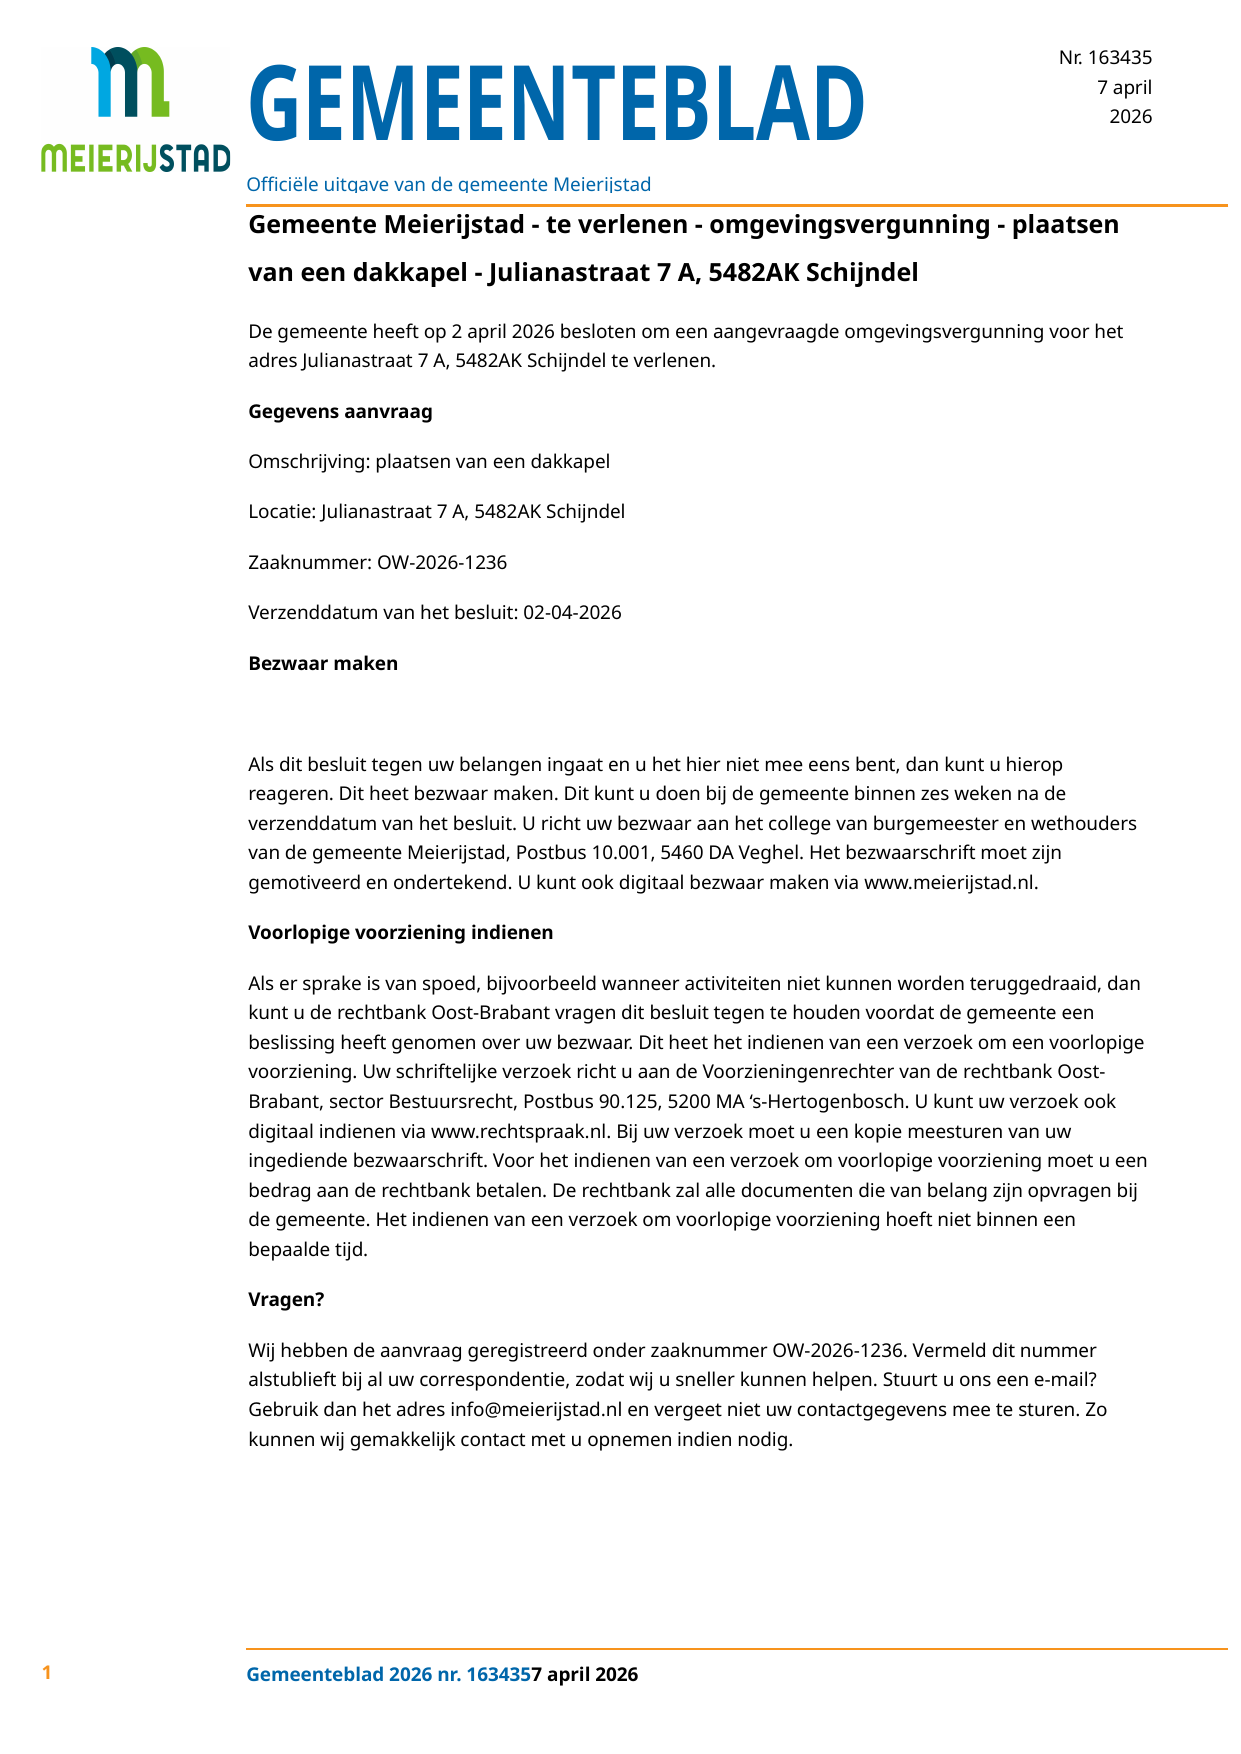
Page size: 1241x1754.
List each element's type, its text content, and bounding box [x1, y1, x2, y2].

text Voorlopige voorziening indienen [248, 919, 1152, 945]
text Vragen? [248, 1287, 1152, 1312]
picture [41, 47, 231, 172]
text Als dit besluit tegen uw belangen ingaat en u het hier niet mee eens bent, dan kunt u hierop reageren. Dit heet bezwaar maken. Dit kunt u doen bij de gemeente binnen zes weken na de verzenddatum van het besluit. U richt uw bezwaar aan het college van burgemeester en wethouders van de gemeente Meierijstad, Postbus 10.001, 5460 DA Veghel. Het bezwaarschrift moet zijn gemotiveerd en ondertekend. U kunt ook digitaal bezwaar maken via www.meierijstad.nl. [248, 751, 1152, 895]
text Bezwaar maken [248, 650, 1152, 676]
text Locatie: Julianastraat 7 A, 5482AK Schijndel [248, 499, 1152, 524]
text Wij hebben de aanvraag geregistreerd onder zaaknummer OW-2026-1236. Vermeld dit nummer alstublieft bij al uw correspondentie, zodat wij u sneller kunnen helpen. Stuurt u ons een e-mail? Gebruik dan het adres info@meierijstad.nl en vergeet niet uw contactgegevens mee te sturen. Zo kunnen wij gemakkelijk contact met u opnemen indien nodig. [248, 1337, 1152, 1452]
text Verzenddatum van het besluit: 02-04-2026 [248, 599, 1152, 625]
text Gegevens aanvraag [248, 398, 1152, 424]
text Als er sprake is van spoed, bijvoorbeeld wanneer activiteiten niet kunnen worden teruggedraaid, dan kunt u de rechtbank Oost-Brabant vragen dit besluit tegen te houden voordat de gemeente een beslissing heeft genomen over uw bezwaar. Dit heet het indienen van een verzoek om een voorlopige voorziening. Uw schriftelijke verzoek richt u aan de Voorzieningenrechter van de rechtbank Oost-Brabant, sector Bestuursrecht, Postbus 90.125, 5200 MA ‘s-Hertogenbosch. U kunt uw verzoek ook digitaal indienen via www.rechtspraak.nl. Bij uw verzoek moet u een kopie meesturen van uw ingediende bezwaarschrift. Voor het indienen van een verzoek om voorlopige voorziening moet u een bedrag aan de rechtbank betalen. De rechtbank zal alle documenten die van belang zijn opvragen bij de gemeente. Het indienen van een verzoek om voorlopige voorziening hoeft niet binnen een bepaalde tijd. [248, 970, 1152, 1262]
text Zaaknummer: OW-2026-1236 [248, 549, 1152, 575]
text Gemeente Meierijstad - te verlenen - omgevingsvergunning - plaatsen van een dakkapel - Julianastraat 7 A, 5482AK Schijndel [248, 207, 1152, 288]
text De gemeente heeft op 2 april 2026 besloten om een aangevraagde omgevingsvergunning voor het adres Julianastraat 7 A, 5482AK Schijndel te verlenen. [248, 318, 1152, 373]
text Omschrijving: plaatsen van een dakkapel [248, 448, 1152, 474]
